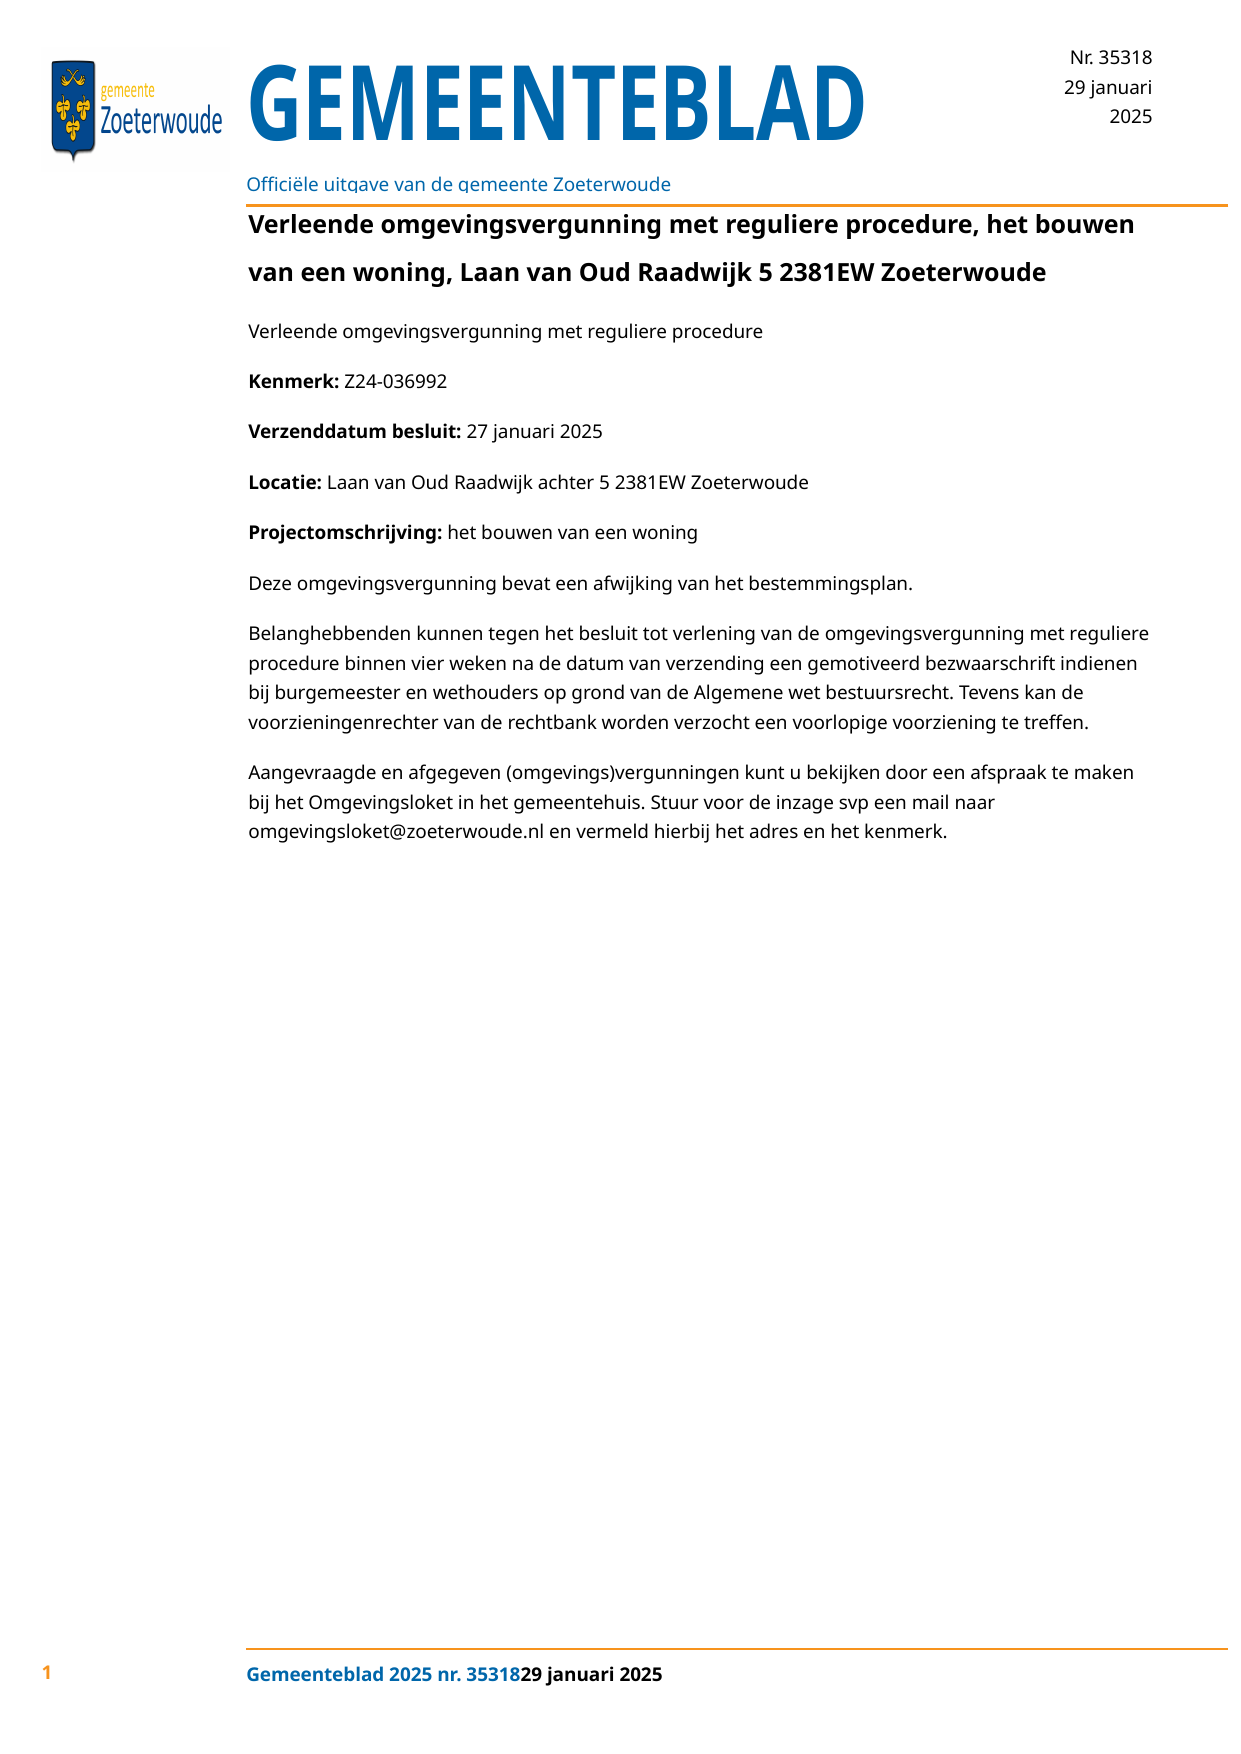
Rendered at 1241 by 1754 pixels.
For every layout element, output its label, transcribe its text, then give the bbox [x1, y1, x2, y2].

text Verleende omgevingsvergunning met reguliere procedure [248, 318, 1152, 344]
text Verleende omgevingsvergunning met reguliere procedure, het bouwen van een woning, Laan van Oud Raadwijk 5 2381EW Zoeterwoude [248, 207, 1152, 288]
text Aangevraagde en afgegeven (omgevings)vergunningen kunt u bekijken door een afspraak te maken bij het Omgevingsloket in het gemeentehuis. Stuur voor de inzage svp een mail naar omgevingsloket@zoeterwoude.nl en vermeld hierbij het adres en het kenmerk. [248, 759, 1152, 844]
picture [41, 47, 231, 172]
text Verzenddatum besluit: 27 januari 2025 [248, 419, 1152, 444]
text Deze omgevingsvergunning bevat een afwijking van het bestemmingsplan. [248, 570, 1152, 596]
text Kenmerk: Z24-036992 [248, 368, 1152, 394]
text Locatie: Laan van Oud Raadwijk achter 5 2381EW Zoeterwoude [248, 469, 1152, 495]
text Belanghebbenden kunnen tegen het besluit tot verlening van de omgevingsvergunning met reguliere procedure binnen vier weken na de datum van verzending een gemotiveerd bezwaarschrift indienen bij burgemeester en wethouders op grond van de Algemene wet bestuursrecht. Tevens kan de voorzieningenrechter van de rechtbank worden verzocht een voorlopige voorziening te treffen. [248, 620, 1152, 735]
text Projectomschrijving: het bouwen van een woning [248, 519, 1152, 545]
